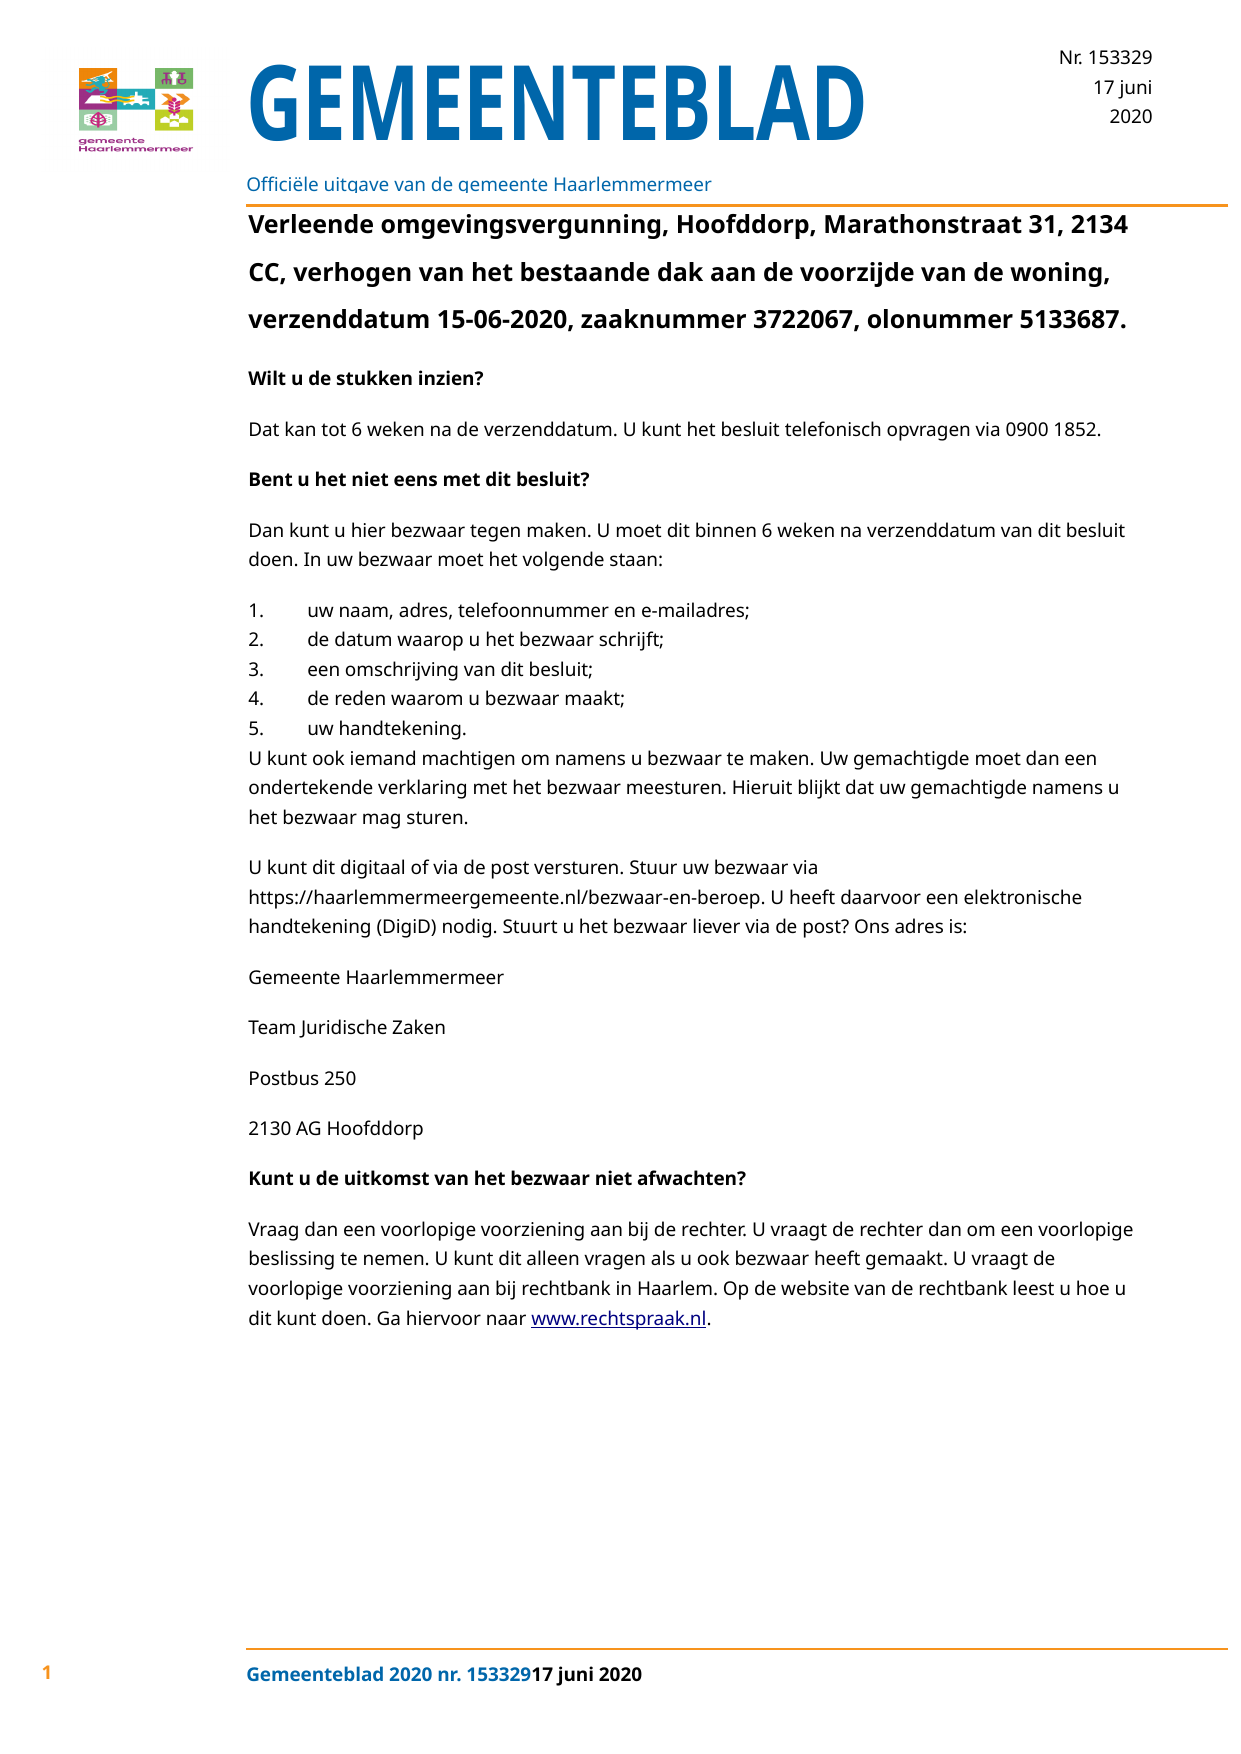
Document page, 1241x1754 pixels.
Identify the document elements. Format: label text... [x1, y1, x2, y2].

list de reden waarom u bezwaar maakt; [248, 686, 1152, 711]
list uw handtekening. [248, 715, 1152, 741]
text Dat kan tot 6 weken na de verzenddatum. U kunt het besluit telefonisch opvragen via 0900 1852. [248, 416, 1152, 442]
text Verleende omgevingsvergunning, Hoofddorp, Marathonstraat 31, 2134 CC, verhogen van het bestaande dak aan de voorzijde van de woning, verzenddatum 15-06-2020, zaaknummer 3722067, olonummer 5133687. [248, 207, 1152, 336]
text Postbus 250 [248, 1065, 1152, 1090]
text Kunt u de uitkomst van het bezwaar niet afwachten? [248, 1166, 1152, 1191]
text Gemeente Haarlemmermeer [248, 964, 1152, 989]
text Team Juridische Zaken [248, 1014, 1152, 1040]
text U kunt ook iemand machtigen om namens u bezwaar te maken. Uw gemachtigde moet dan een ondertekende verklaring met het bezwaar meesturen. Hieruit blijkt dat uw gemachtigde namens u het bezwaar mag sturen. [248, 745, 1152, 829]
list de datum waarop u het bezwaar schrijft; [248, 626, 1152, 652]
text Dan kunt u hier bezwaar tegen maken. U moet dit binnen 6 weken na verzenddatum van dit besluit doen. In uw bezwaar moet het volgende staan: [248, 517, 1152, 572]
text Vraag dan een voorlopige voorziening aan bij de rechter. U vraagt de rechter dan om een voorlopige beslissing te nemen. U kunt dit alleen vragen als u ook bezwaar heeft gemaakt. U vraagt de voorlopige voorziening aan bij rechtbank in Haarlem. Op de website van de rechtbank leest u hoe u dit kunt doen. Ga hiervoor naar www.rechtspraak.nl. [248, 1216, 1152, 1330]
text Wilt u de stukken inzien? [248, 366, 1152, 391]
text U kunt dit digitaal of via de post versturen. Stuur uw bezwaar via https://haarlemmermeergemeente.nl/bezwaar-en-beroep. U heeft daarvoor een elektronische handtekening (DigiD) nodig. Stuurt u het bezwaar liever via de post? Ons adres is: [248, 854, 1152, 939]
list uw naam, adres, telefoonnummer en e-mailadres; [248, 597, 1152, 622]
picture [41, 47, 231, 172]
list een omschrijving van dit besluit; [248, 656, 1152, 682]
text Bent u het niet eens met dit besluit? [248, 466, 1152, 492]
text 2130 AG Hoofddorp [248, 1115, 1152, 1141]
